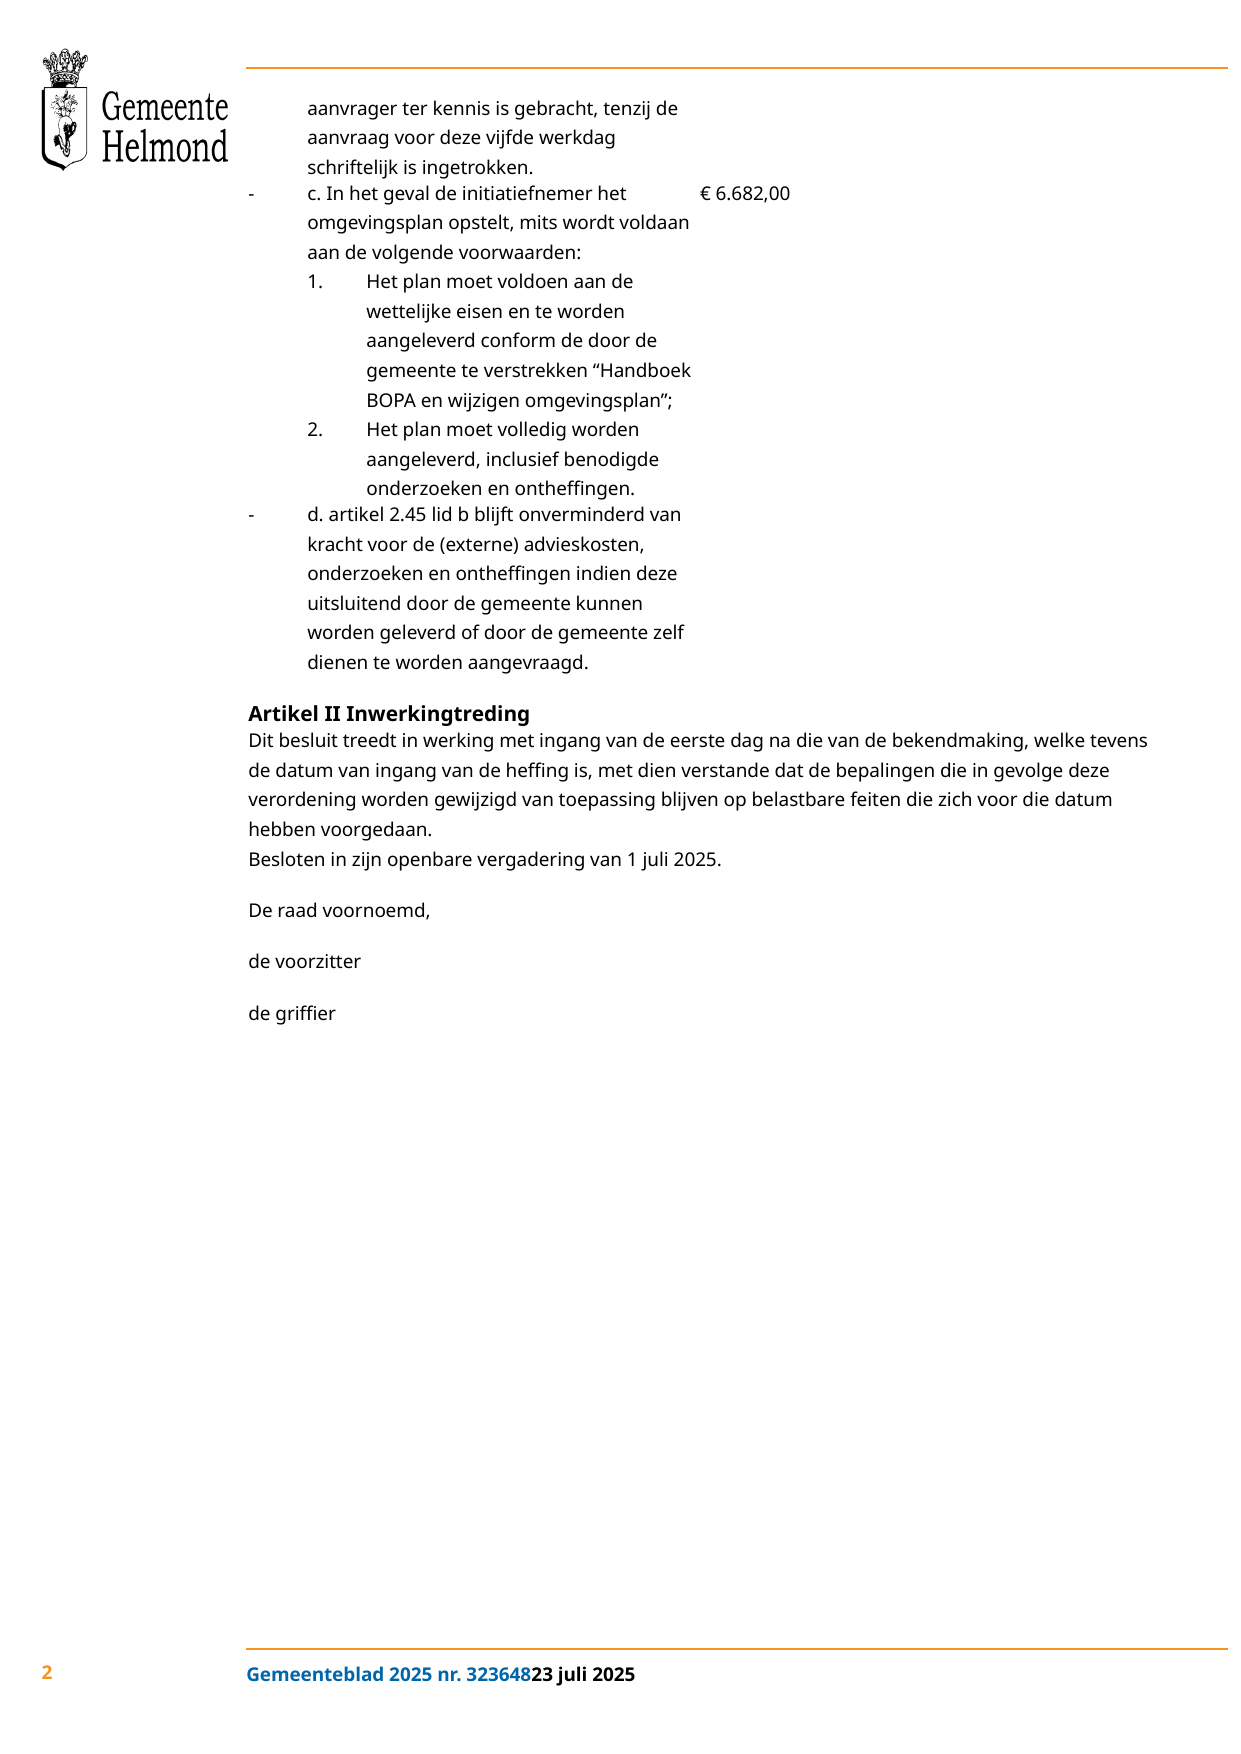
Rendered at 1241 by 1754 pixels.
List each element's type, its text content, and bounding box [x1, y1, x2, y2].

table_cell € 6.682,00 [700, 180, 1152, 501]
table_cell d. artikel 2.45 lid b blijft onverminderd van kracht voor de (externe) advieskosten, onderzoeken en ontheffingen indien deze uitsluitend door de gemeente kunnen worden geleverd of door de gemeente zelf dienen te worden aangevraagd. [248, 501, 700, 675]
picture [41, 47, 231, 172]
table_cell [700, 501, 1152, 675]
table_cell [700, 95, 1152, 180]
text Dit besluit treedt in werking met ingang van de eerste dag na die van de bekendmaking, welke tevens de datum van ingang van de heffing is, met dien verstande dat de bepalingen die in gevolge deze verordening worden gewijzigd van toepassing blijven op belastbare feiten die zich voor die datum hebben voorgedaan. [248, 727, 1152, 842]
text de griffier [248, 1000, 1152, 1026]
text Besloten in zijn openbare vergadering van 1 juli 2025. [248, 846, 1152, 871]
text de voorzitter [248, 949, 1152, 974]
text Artikel II Inwerkingtreding [248, 699, 1152, 727]
text De raad voornoemd, [248, 897, 1152, 923]
table_cell c. In het geval de initiatiefnemer het omgevingsplan opstelt, mits wordt voldaan aan de volgende voorwaarden: Het plan moet voldoen aan de wettelijke eisen en te worden aangeleverd conform de door de gemeente te verstrekken “Handboek BOPA en wijzigen omgevingsplan”; Het plan moet volledig worden aangeleverd, inclusief benodigde onderzoeken en ontheffingen. [248, 180, 700, 501]
table_cell aanvrager ter kennis is gebracht, tenzij de aanvraag voor deze vijfde werkdag schriftelijk is ingetrokken. [248, 95, 700, 180]
